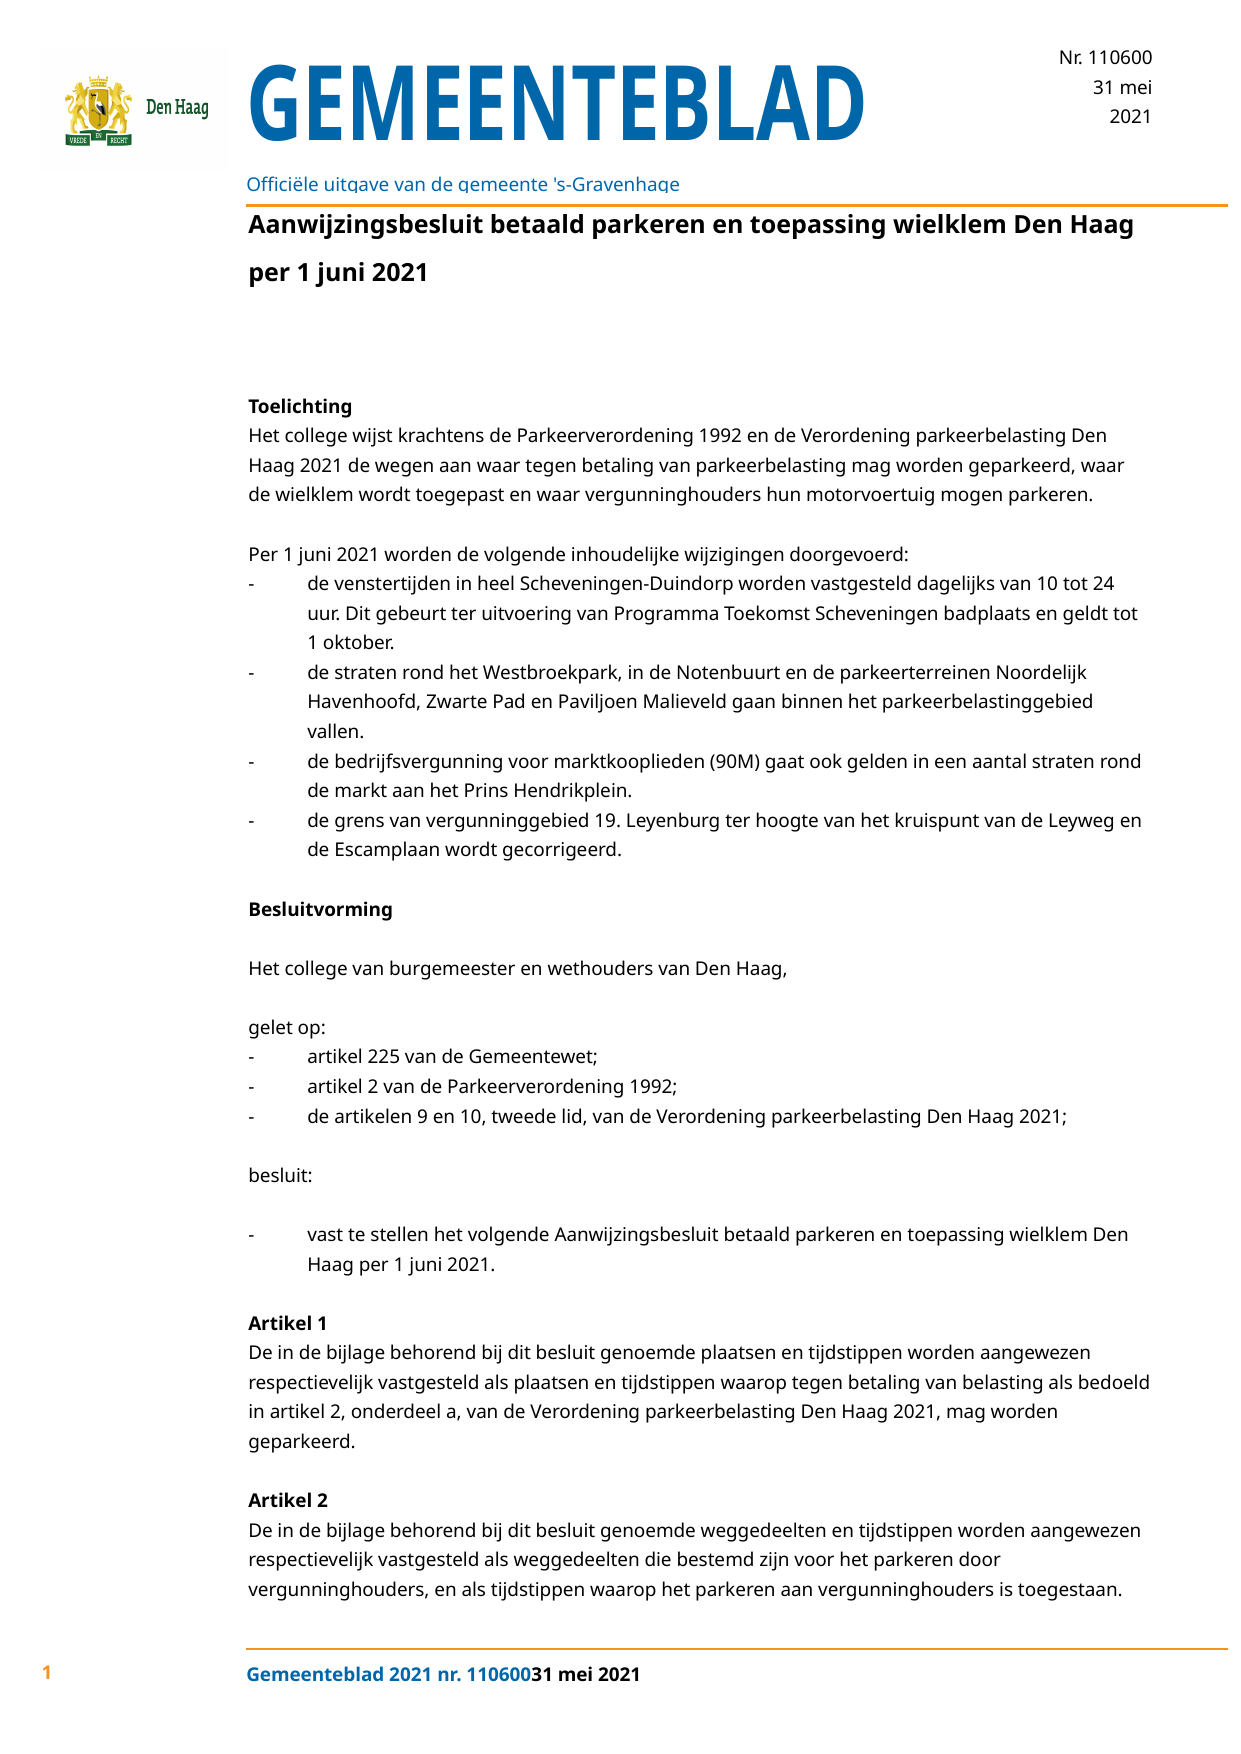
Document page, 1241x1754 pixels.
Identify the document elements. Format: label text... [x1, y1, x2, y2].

list de straten rond het Westbroekpark, in de Notenbuurt en de parkeerterreinen Noordelijk Havenhoofd, Zwarte Pad en Paviljoen Malieveld gaan binnen het parkeerbelastinggebied vallen. [248, 659, 1152, 744]
text Per 1 juni 2021 worden de volgende inhoudelijke wijzigingen doorgevoerd: [248, 541, 1152, 567]
list de artikelen 9 en 10, tweede lid, van de Verordening parkeerbelasting Den Haag 2021; [248, 1103, 1152, 1129]
text Artikel 1 [248, 1310, 1152, 1336]
text Het college van burgemeester en wethouders van Den Haag, [248, 955, 1152, 981]
picture [41, 47, 231, 172]
list vast te stellen het volgende Aanwijzingsbesluit betaald parkeren en toepassing wielklem Den Haag per 1 juni 2021. [248, 1221, 1152, 1277]
text Artikel 2 [248, 1487, 1152, 1513]
text De in de bijlage behorend bij dit besluit genoemde weggedeelten en tijdstippen worden aangewezen respectievelijk vastgesteld als weggedeelten die bestemd zijn voor het parkeren door vergunninghouders, en als tijdstippen waarop het parkeren aan vergunninghouders is toegestaan. [248, 1517, 1152, 1602]
list de grens van vergunninggebied 19. Leyenburg ter hoogte van het kruispunt van de Leyweg en de Escamplaan wordt gecorrigeerd. [248, 807, 1152, 862]
list de bedrijfsvergunning voor marktkooplieden (90M) gaat ook gelden in een aantal straten rond de markt aan het Prins Hendrikplein. [248, 748, 1152, 803]
text Toelichting [248, 393, 1152, 419]
text Besluitvorming [248, 896, 1152, 922]
list de venstertijden in heel Scheveningen-Duindorp worden vastgesteld dagelijks van 10 tot 24 uur. Dit gebeurt ter uitvoering van Programma Toekomst Scheveningen badplaats en geldt tot 1 oktober. [248, 570, 1152, 655]
text Aanwijzingsbesluit betaald parkeren en toepassing wielklem Den Haag per 1 juni 2021 [248, 207, 1152, 288]
text besluit: [248, 1162, 1152, 1188]
text gelet op: [248, 1014, 1152, 1040]
list artikel 2 van de Parkeerverordening 1992; [248, 1073, 1152, 1099]
text De in de bijlage behorend bij dit besluit genoemde plaatsen en tijdstippen worden aangewezen respectievelijk vastgesteld als plaatsen en tijdstippen waarop tegen betaling van belasting als bedoeld in artikel 2, onderdeel a, van de Verordening parkeerbelasting Den Haag 2021, mag worden geparkeerd. [248, 1339, 1152, 1454]
list artikel 225 van de Gemeentewet; [248, 1044, 1152, 1069]
text Het college wijst krachtens de Parkeerverordening 1992 en de Verordening parkeerbelasting Den Haag 2021 de wegen aan waar tegen betaling van parkeerbelasting mag worden geparkeerd, waar de wielklem wordt toegepast en waar vergunninghouders hun motorvoertuig mogen parkeren. [248, 422, 1152, 507]
